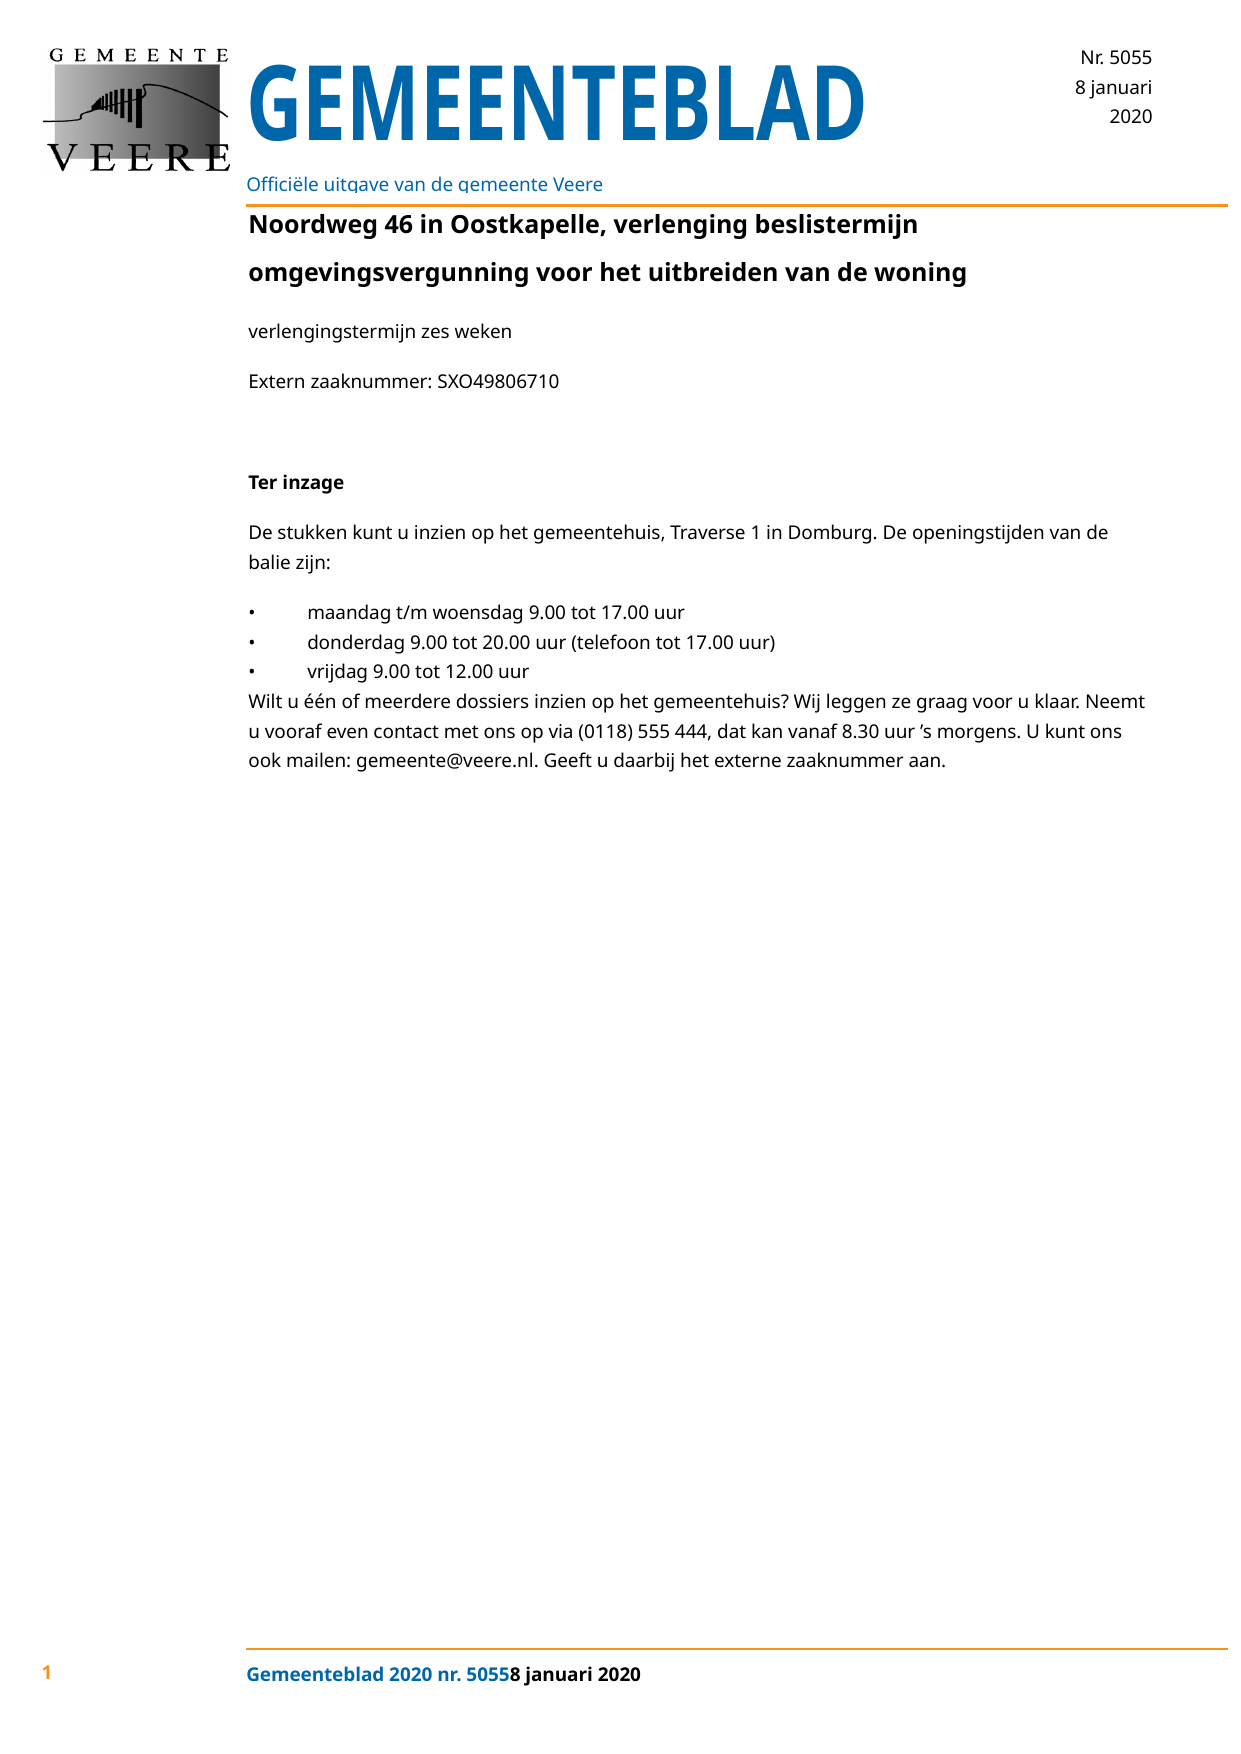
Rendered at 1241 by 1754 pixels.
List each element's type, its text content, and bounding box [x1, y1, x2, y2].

text Wilt u één of meerdere dossiers inzien op het gemeentehuis? Wij leggen ze graag voor u klaar. Neemt u vooraf even contact met ons op via (0118) 555 444, dat kan vanaf 8.30 uur ’s morgens. U kunt ons ook mailen: gemeente@veere.nl. Geeft u daarbij het externe zaaknummer aan. [248, 688, 1152, 773]
text Extern zaaknummer: SXO49806710 [248, 368, 1152, 394]
text De stukken kunt u inzien op het gemeentehuis, Traverse 1 in Domburg. De openingstijden van de balie zijn: [248, 519, 1152, 575]
text Noordweg 46 in Oostkapelle, verlenging beslistermijn omgevingsvergunning voor het uitbreiden van de woning [248, 207, 1152, 288]
text Ter inzage [248, 469, 1152, 495]
list donderdag 9.00 tot 20.00 uur (telefoon tot 17.00 uur) [248, 629, 1152, 655]
list maandag t/m woensdag 9.00 tot 17.00 uur [248, 599, 1152, 625]
list vrijdag 9.00 tot 12.00 uur [248, 659, 1152, 684]
picture [41, 47, 231, 172]
text verlengingstermijn zes weken [248, 318, 1152, 344]
